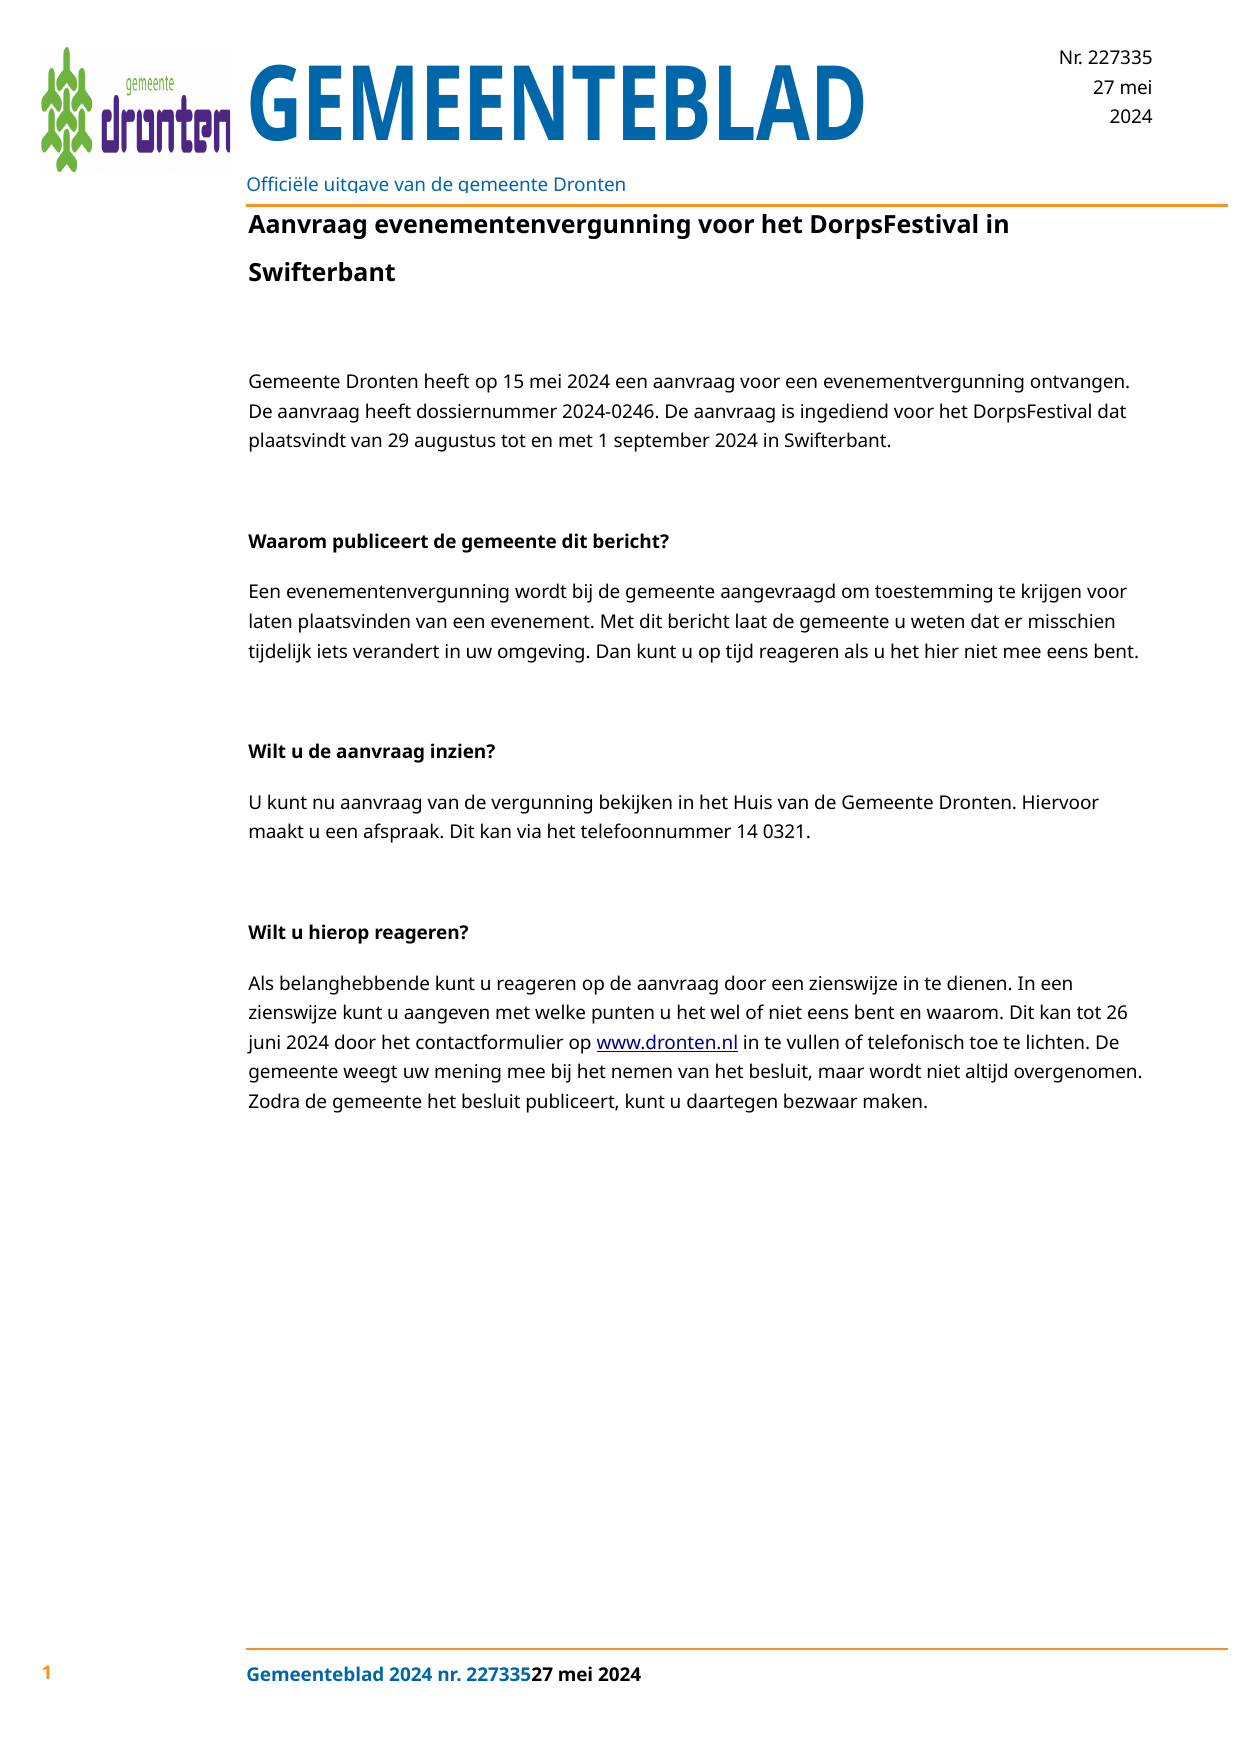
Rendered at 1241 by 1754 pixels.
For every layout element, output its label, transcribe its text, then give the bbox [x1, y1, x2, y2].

text Als belanghebbende kunt u reageren op de aanvraag door een zienswijze in te dienen. In een zienswijze kunt u aangeven met welke punten u het wel of niet eens bent en waarom. Dit kan tot 26 juni 2024 door het contactformulier op www.dronten.nl in te vullen of telefonisch toe te lichten. De gemeente weegt uw mening mee bij het nemen van het besluit, maar wordt niet altijd overgenomen. Zodra de gemeente het besluit publiceert, kunt u daartegen bezwaar maken. [248, 970, 1152, 1114]
text Gemeente Dronten heeft op 15 mei 2024 een aanvraag voor een evenementvergunning ontvangen. De aanvraag heeft dossiernummer 2024-0246. De aanvraag is ingediend voor het DorpsFestival dat plaatsvindt van 29 augustus tot en met 1 september 2024 in Swifterbant. [248, 368, 1152, 453]
text Aanvraag evenementenvergunning voor het DorpsFestival in Swifterbant [248, 207, 1152, 288]
text U kunt nu aanvraag van de vergunning bekijken in het Huis van de Gemeente Dronten. Hiervoor maakt u een afspraak. Dit kan via het telefoonnummer 14 0321. [248, 789, 1152, 844]
text Een evenementenvergunning wordt bij de gemeente aangevraagd om toestemming te krijgen voor laten plaatsvinden van een evenement. Met dit bericht laat de gemeente u weten dat er misschien tijdelijk iets verandert in uw omgeving. Dan kunt u op tijd reageren als u het hier niet mee eens bent. [248, 579, 1152, 664]
text Waarom publiceert de gemeente dit bericht? [248, 528, 1152, 554]
picture [41, 47, 231, 172]
text Wilt u hierop reageren? [248, 919, 1152, 945]
text Wilt u de aanvraag inzien? [248, 739, 1152, 764]
